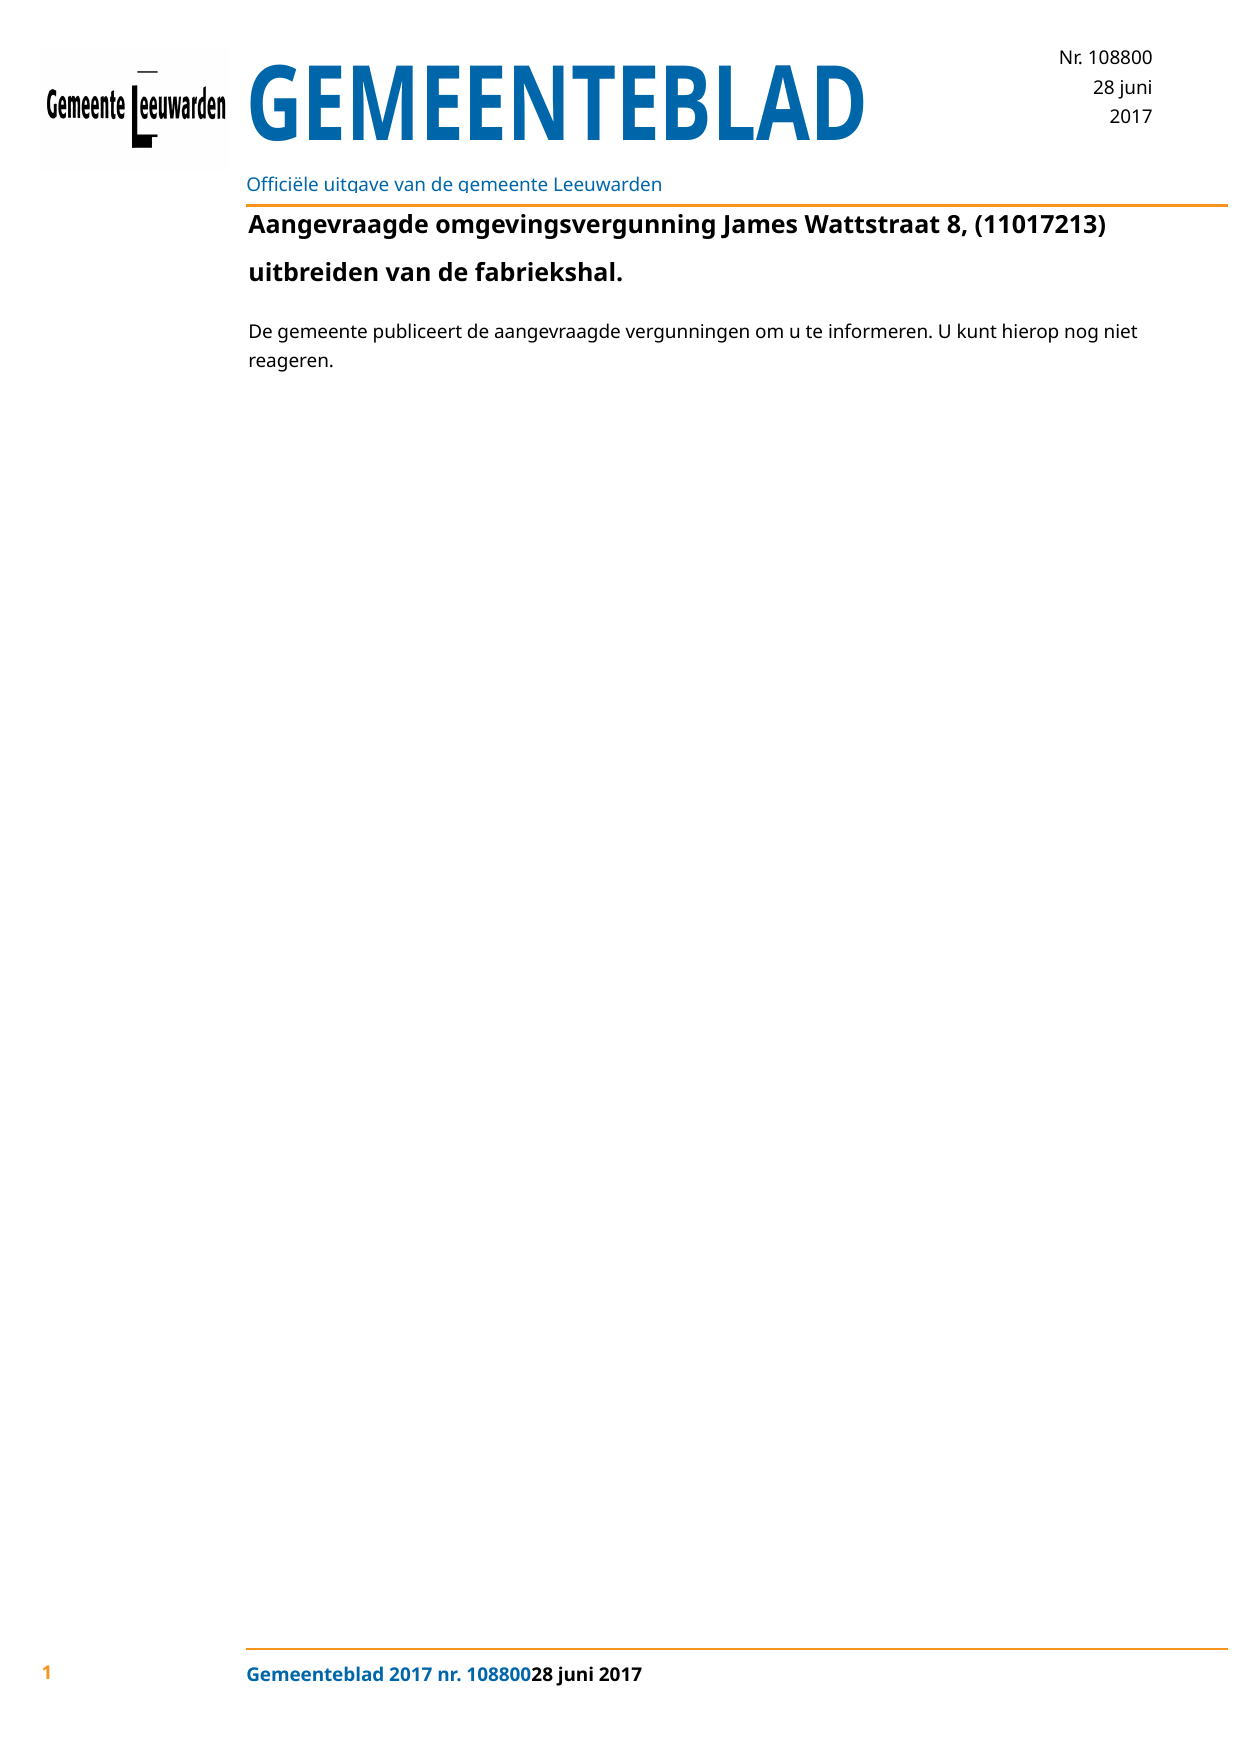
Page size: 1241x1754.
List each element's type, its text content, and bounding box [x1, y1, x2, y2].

text Aangevraagde omgevingsvergunning James Wattstraat 8, (11017213) uitbreiden van de fabriekshal. [248, 207, 1152, 288]
text De gemeente publiceert de aangevraagde vergunningen om u te informeren. U kunt hierop nog niet reageren. [248, 318, 1152, 373]
picture [41, 47, 231, 172]
